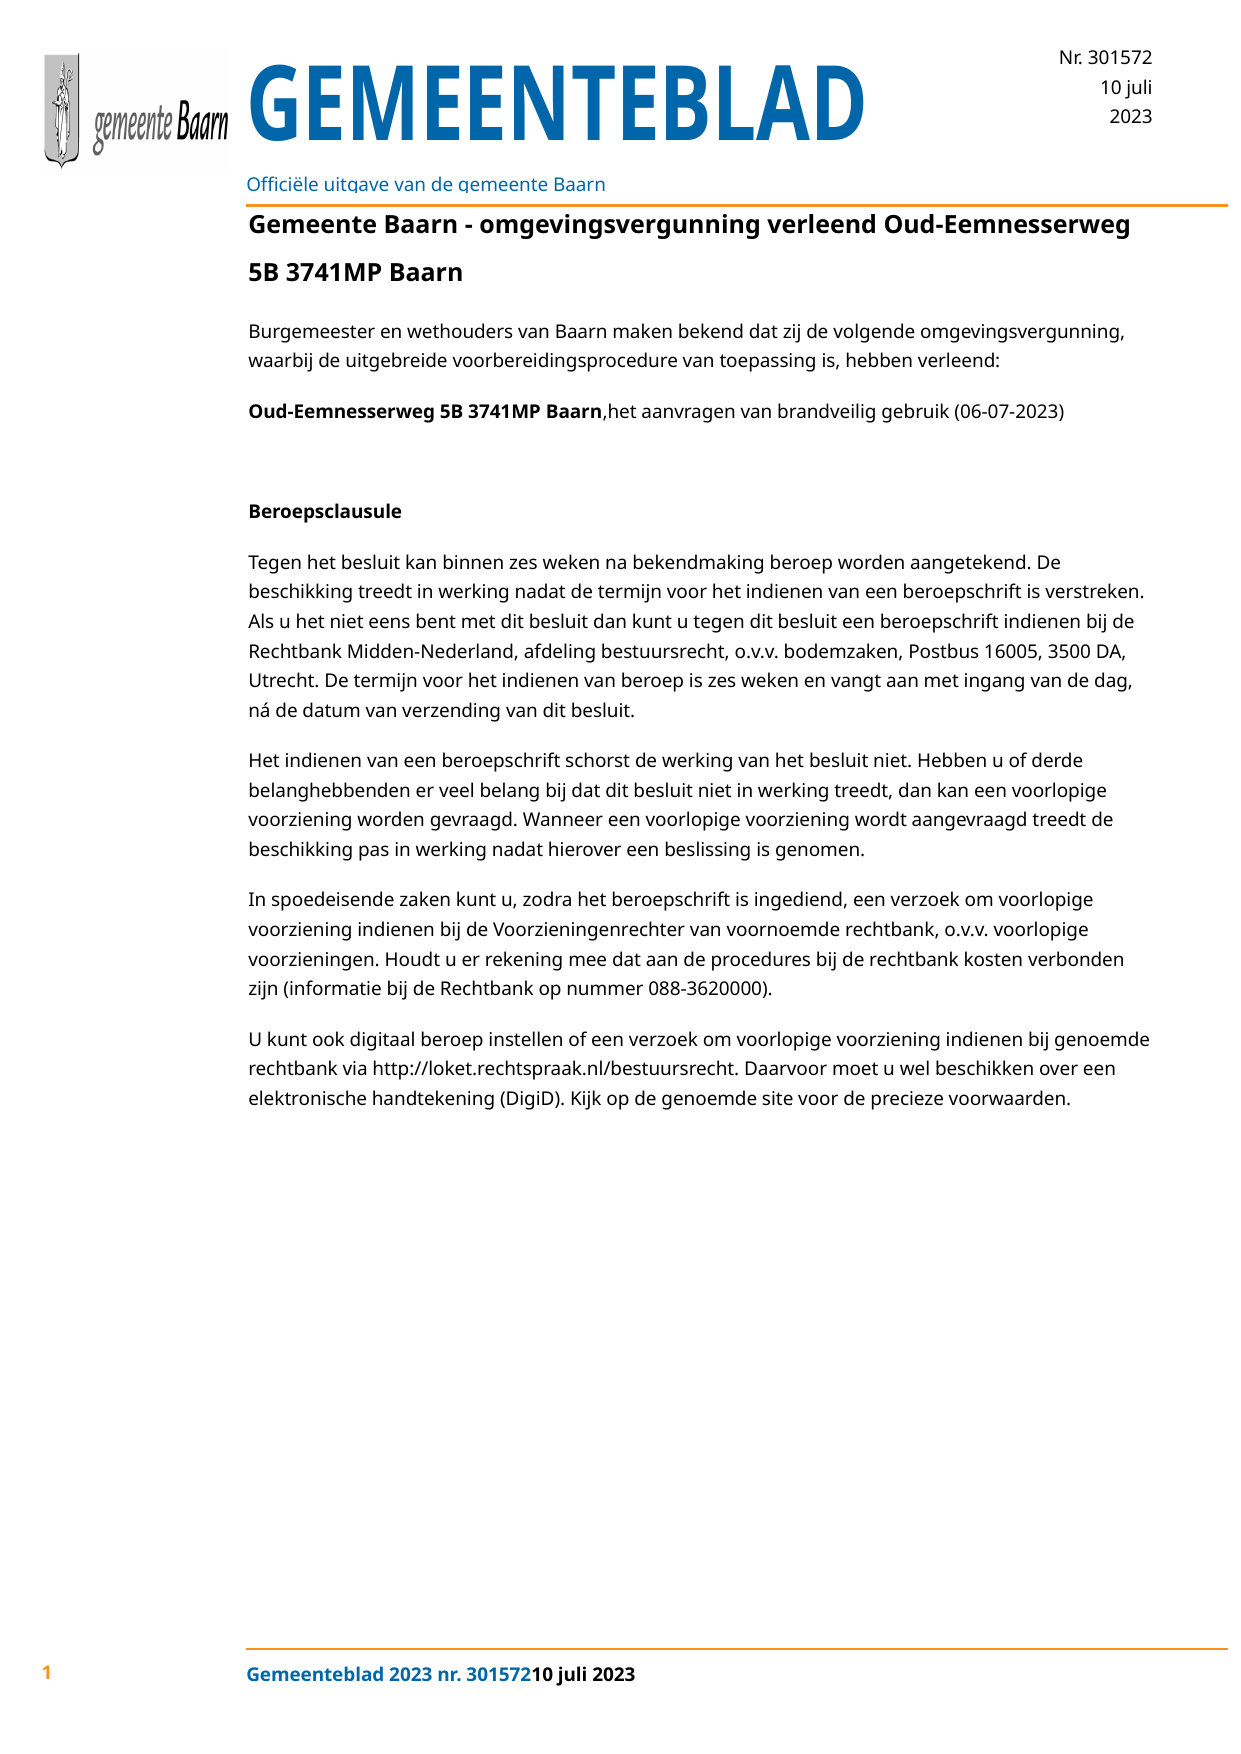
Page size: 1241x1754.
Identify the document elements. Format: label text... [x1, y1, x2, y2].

text Beroepsclausule [248, 499, 1152, 524]
text Het indienen van een beroepschrift schorst de werking van het besluit niet. Hebben u of derde belanghebbenden er veel belang bij dat dit besluit niet in werking treedt, dan kan een voorlopige voorziening worden gevraagd. Wanneer een voorlopige voorziening wordt aangevraagd treedt de beschikking pas in werking nadat hierover een beslissing is genomen. [248, 747, 1152, 862]
text U kunt ook digitaal beroep instellen of een verzoek om voorlopige voorziening indienen bij genoemde rechtbank via http://loket.rechtspraak.nl/bestuursrecht. Daarvoor moet u wel beschikken over een elektronische handtekening (DigiD). Kijk op de genoemde site voor de precieze voorwaarden. [248, 1026, 1152, 1111]
picture [41, 47, 231, 172]
text Tegen het besluit kan binnen zes weken na bekendmaking beroep worden aangetekend. De beschikking treedt in werking nadat de termijn voor het indienen van een beroepschrift is verstreken. Als u het niet eens bent met dit besluit dan kunt u tegen dit besluit een beroepschrift indienen bij de Rechtbank Midden-Nederland, afdeling bestuursrecht, o.v.v. bodemzaken, Postbus 16005, 3500 DA, Utrecht. De termijn voor het indienen van beroep is zes weken en vangt aan met ingang van de dag, ná de datum van verzending van dit besluit. [248, 549, 1152, 723]
text Burgemeester en wethouders van Baarn maken bekend dat zij de volgende omgevingsvergunning, waarbij de uitgebreide voorbereidingsprocedure van toepassing is, hebben verleend: [248, 318, 1152, 373]
text Gemeente Baarn - omgevingsvergunning verleend Oud-Eemnesserweg 5B 3741MP Baarn [248, 207, 1152, 288]
text In spoedeisende zaken kunt u, zodra het beroepschrift is ingediend, een verzoek om voorlopige voorziening indienen bij de Voorzieningenrechter van voornoemde rechtbank, o.v.v. voorlopige voorzieningen. Houdt u er rekening mee dat aan de procedures bij de rechtbank kosten verbonden zijn (informatie bij de Rechtbank op nummer 088-3620000). [248, 887, 1152, 1001]
text Oud-Eemnesserweg 5B 3741MP Baarn,het aanvragen van brandveilig gebruik (06-07-2023) [248, 398, 1152, 424]
